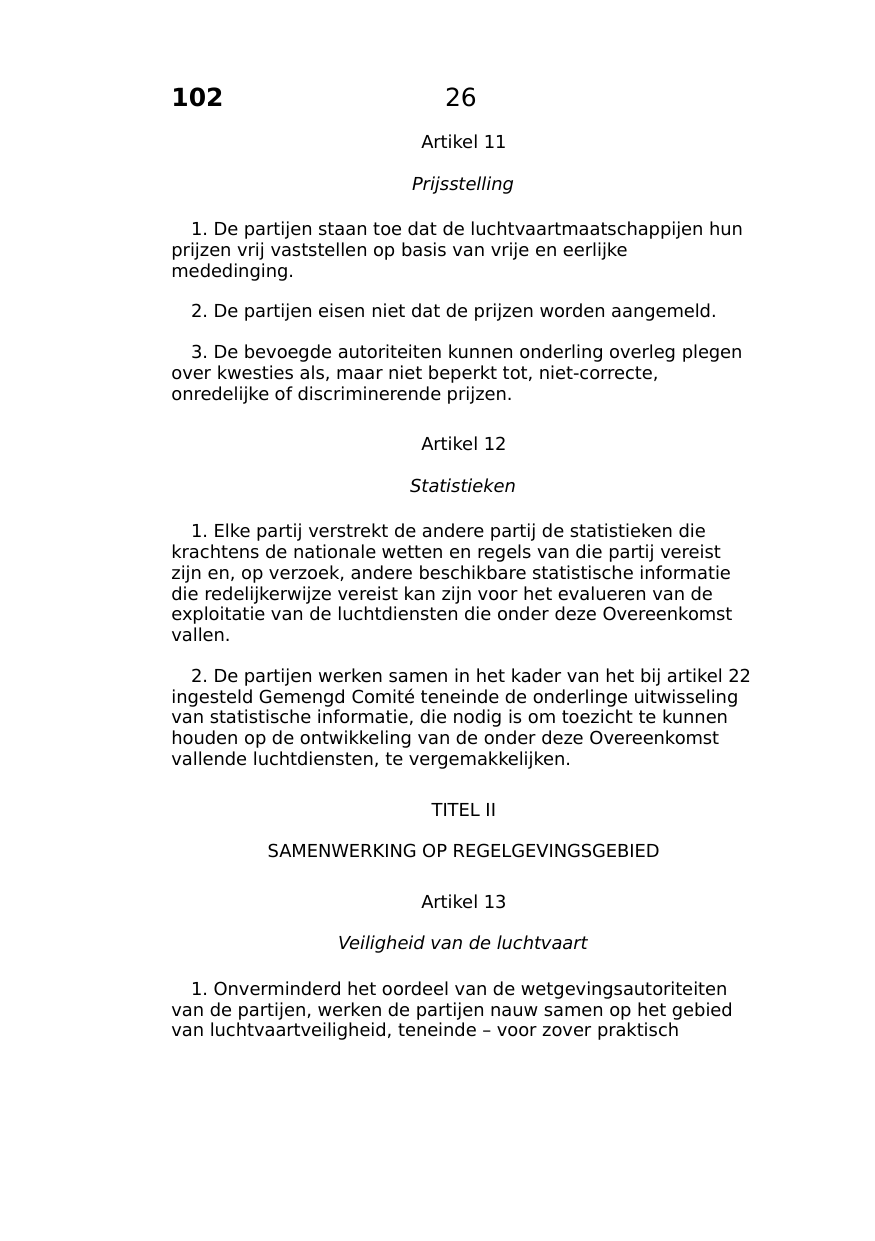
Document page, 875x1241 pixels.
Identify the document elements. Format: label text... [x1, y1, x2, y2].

text 3. De bevoegde autoriteiten kunnen onderling overleg plegen over kwesties als, maar niet beperkt tot, niet-correcte, onredelijke of discriminerende prijzen. [171, 342, 756, 404]
text 2. De partijen eisen niet dat de prijzen worden aangemeld. [171, 301, 756, 322]
text 1. Onverminderd het oordeel van de wetgevingsautoriteiten van de partijen, werken de partijen nauw samen op het gebied van luchtvaartveiligheid, teneinde – voor zover praktisch [171, 979, 756, 1041]
text 1. De partijen staan toe dat de luchtvaartmaatschappijen hun prijzen vrij vaststellen op basis van vrije en eerlijke mededinging. [171, 219, 756, 281]
subtitle TITEL II SAMENWERKING OP REGELGEVINGSGEBIED [171, 799, 756, 862]
subtitle Artikel 11 Prijsstelling [171, 132, 756, 194]
text 1. Elke partij verstrekt de andere partij de statistieken die krachtens de nationale wetten en regels van die partij vereist zijn en, op verzoek, andere beschikbare statistische informatie die redelijkerwijze vereist kan zijn voor het evalueren van de exploitatie van de luchtdiensten die onder deze Overeenkomst vallen. [171, 521, 756, 646]
subtitle Artikel 13 Veiligheid van de luchtvaart [171, 892, 756, 954]
subtitle Artikel 12 Statistieken [171, 434, 756, 496]
text 2. De partijen werken samen in het kader van het bij artikel 22 ingesteld Gemengd Comité teneinde de onderlinge uitwisseling van statistische informatie, die nodig is om toezicht te kunnen houden op de ontwikkeling van de onder deze Overeenkomst vallende luchtdiensten, te vergemakkelijken. [171, 666, 756, 769]
